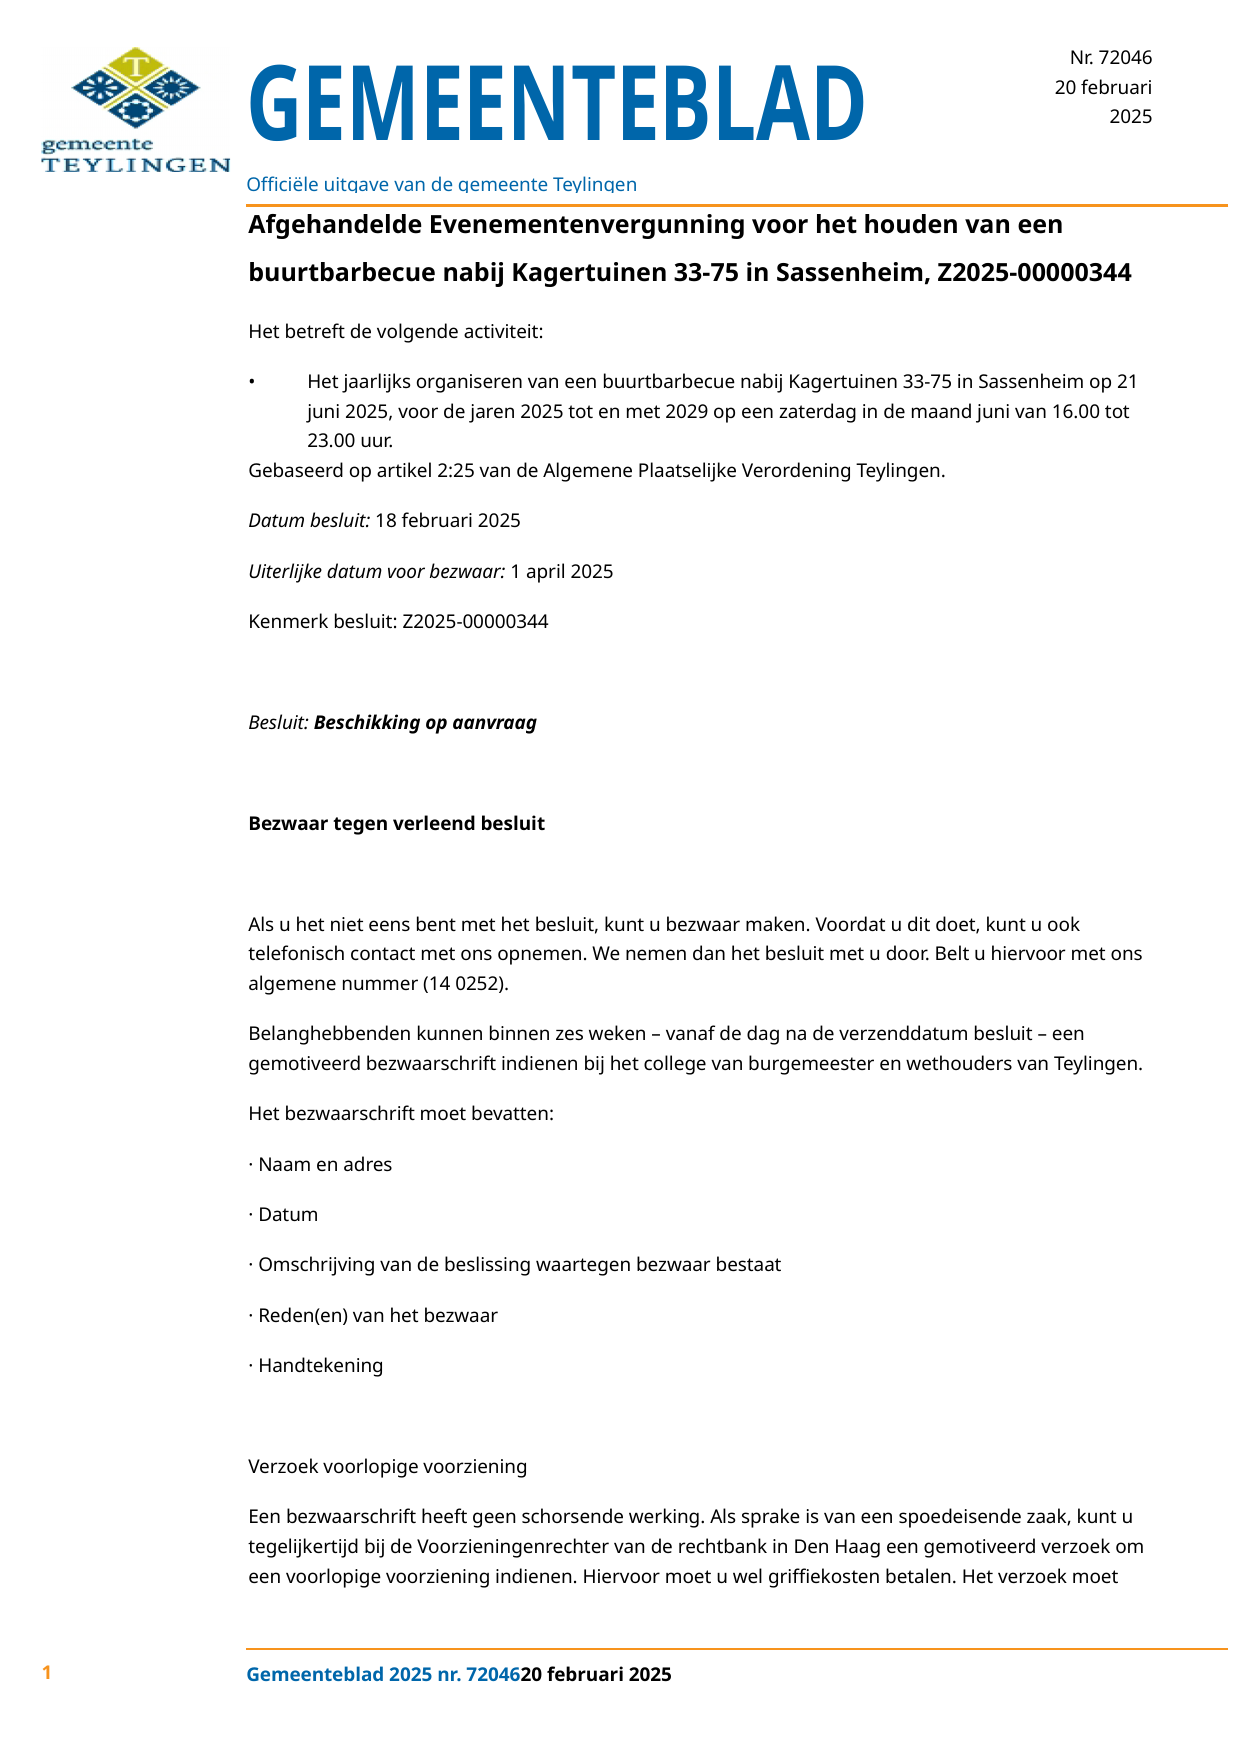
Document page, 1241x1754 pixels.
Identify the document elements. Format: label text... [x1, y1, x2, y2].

text · Naam en adres [248, 1151, 1152, 1177]
text Gebaseerd op artikel 2:25 van de Algemene Plaatselijke Verordening Teylingen. [248, 457, 1152, 483]
text Een bezwaarschrift heeft geen schorsende werking. Als sprake is van een spoedeisende zaak, kunt u tegelijkertijd bij de Voorzieningenrechter van de rechtbank in Den Haag een gemotiveerd verzoek om een voorlopige voorziening indienen. Hiervoor moet u wel griffiekosten betalen. Het verzoek moet [248, 1504, 1152, 1589]
list Het jaarlijks organiseren van een buurtbarbecue nabij Kagertuinen 33-75 in Sassenheim op 21 juni 2025, voor de jaren 2025 tot en met 2029 op een zaterdag in de maand juni van 16.00 tot 23.00 uur. [248, 368, 1152, 453]
text Als u het niet eens bent met het besluit, kunt u bezwaar maken. Voordat u dit doet, kunt u ook telefonisch contact met ons opnemen. We nemen dan het besluit met u door. Belt u hiervoor met ons algemene nummer (14 0252). [248, 911, 1152, 996]
text Uiterlijke datum voor bezwaar: 1 april 2025 [248, 558, 1152, 584]
text Afgehandelde Evenementenvergunning voor het houden van een buurtbarbecue nabij Kagertuinen 33-75 in Sassenheim, Z2025-00000344 [248, 207, 1152, 288]
text Verzoek voorlopige voorziening [248, 1453, 1152, 1479]
text · Handtekening [248, 1352, 1152, 1378]
text Het betreft de volgende activiteit: [248, 318, 1152, 344]
picture [41, 47, 231, 172]
text · Reden(en) van het bezwaar [248, 1302, 1152, 1328]
text Besluit: Beschikking op aanvraag [248, 709, 1152, 735]
text · Omschrijving van de beslissing waartegen bezwaar bestaat [248, 1252, 1152, 1277]
text · Datum [248, 1201, 1152, 1227]
text Bezwaar tegen verleend besluit [248, 810, 1152, 836]
text Belanghebbenden kunnen binnen zes weken – vanaf de dag na de verzenddatum besluit – een gemotiveerd bezwaarschrift indienen bij het college van burgemeester en wethouders van Teylingen. [248, 1020, 1152, 1076]
text Het bezwaarschrift moet bevatten: [248, 1100, 1152, 1126]
text Datum besluit: 18 februari 2025 [248, 507, 1152, 533]
text Kenmerk besluit: Z2025-00000344 [248, 608, 1152, 634]
